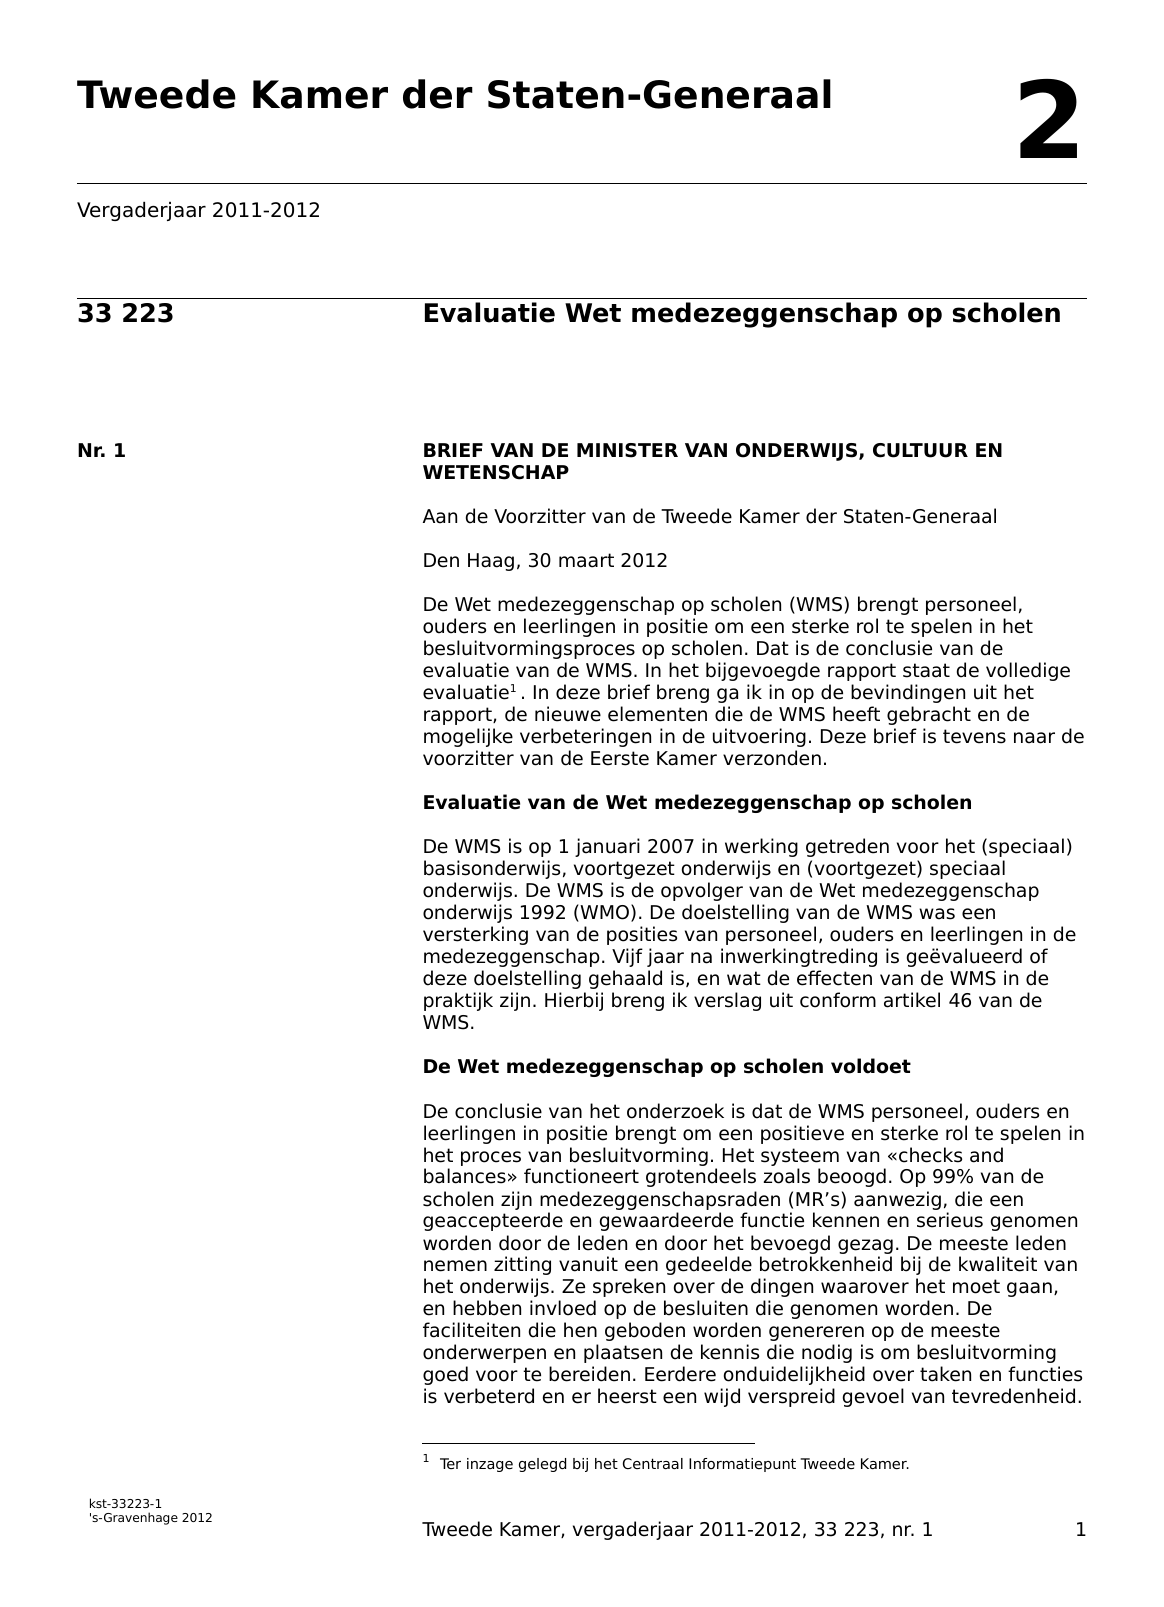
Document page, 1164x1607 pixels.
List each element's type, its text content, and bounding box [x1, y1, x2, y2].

table_cell Vergaderjaar 2011-2012 [77, 184, 1087, 298]
text Ter inzage gelegd bij het Centraal Informatiepunt Tweede Kamer. [422, 1452, 1087, 1474]
text 's-Gravenhage 2012 [88, 1511, 323, 1525]
subtitle De Wet medezeggenschap op scholen voldoet [422, 1056, 1087, 1078]
subtitle 33 223 Evaluatie Wet medezeggenschap op scholen [77, 299, 1087, 329]
text Den Haag, 30 maart 2012 [422, 550, 1087, 572]
text De Wet medezeggenschap op scholen (WMS) brengt personeel, ouders en leerlingen in positie om een sterke rol te spelen in het besluitvormingsproces op scholen. Dat is de conclusie van de evaluatie van de WMS. In het bijgevoegde rapport staat de volledige evaluatie. In deze brief breng ga ik in op de bevindingen uit het rapport, de nieuwe elementen die de WMS heeft gebracht en de mogelijke verbeteringen in de uitvoering. Deze brief is tevens naar de voorzitter van de Eerste Kamer verzonden. [422, 594, 1087, 770]
subtitle Evaluatie van de Wet medezeggenschap op scholen [422, 792, 1087, 814]
text kst-33223-1 [88, 1497, 323, 1511]
table_header Tweede Kamer der Staten-Generaal [77, 59, 886, 183]
text Aan de Voorzitter van de Tweede Kamer der Staten-Generaal [422, 506, 1087, 528]
subtitle Nr. 1 BRIEF VAN DE MINISTER VAN ONDERWIJS, CULTUUR EN WETENSCHAP [77, 440, 1087, 484]
table_header 2 [886, 59, 1087, 183]
text De conclusie van het onderzoek is dat de WMS personeel, ouders en leerlingen in positie brengt om een positieve en sterke rol te spelen in het proces van besluitvorming. Het systeem van «checks and balances» functioneert grotendeels zoals beoogd. Op 99% van de scholen zijn medezeggenschapsraden (MR’s) aanwezig, die een geaccepteerde en gewaardeerde functie kennen en serieus genomen worden door de leden en door het bevoegd gezag. De meeste leden nemen zitting vanuit een gedeelde betrokkenheid bij de kwaliteit van het onderwijs. Ze spreken over de dingen waarover het moet gaan, en hebben invloed op de besluiten die genomen worden. De faciliteiten die hen geboden worden genereren op de meeste onderwerpen en plaatsen de kennis die nodig is om besluitvorming goed voor te bereiden. Eerdere onduidelijkheid over taken en functies is verbeterd en er heerst een wijd verspreid gevoel van tevredenheid. [422, 1101, 1087, 1408]
text De WMS is op 1 januari 2007 in werking getreden voor het (speciaal) basisonderwijs, voortgezet onderwijs en (voortgezet) speciaal onderwijs. De WMS is de opvolger van de Wet medezeggenschap onderwijs 1992 (WMO). De doelstelling van de WMS was een versterking van de posities van personeel, ouders en leerlingen in de medezeggenschap. Vijf jaar na inwerkingtreding is geëvalueerd of deze doelstelling gehaald is, en wat de effecten van de WMS in de praktijk zijn. Hierbij breng ik verslag uit conform artikel 46 van de WMS. [422, 836, 1087, 1034]
